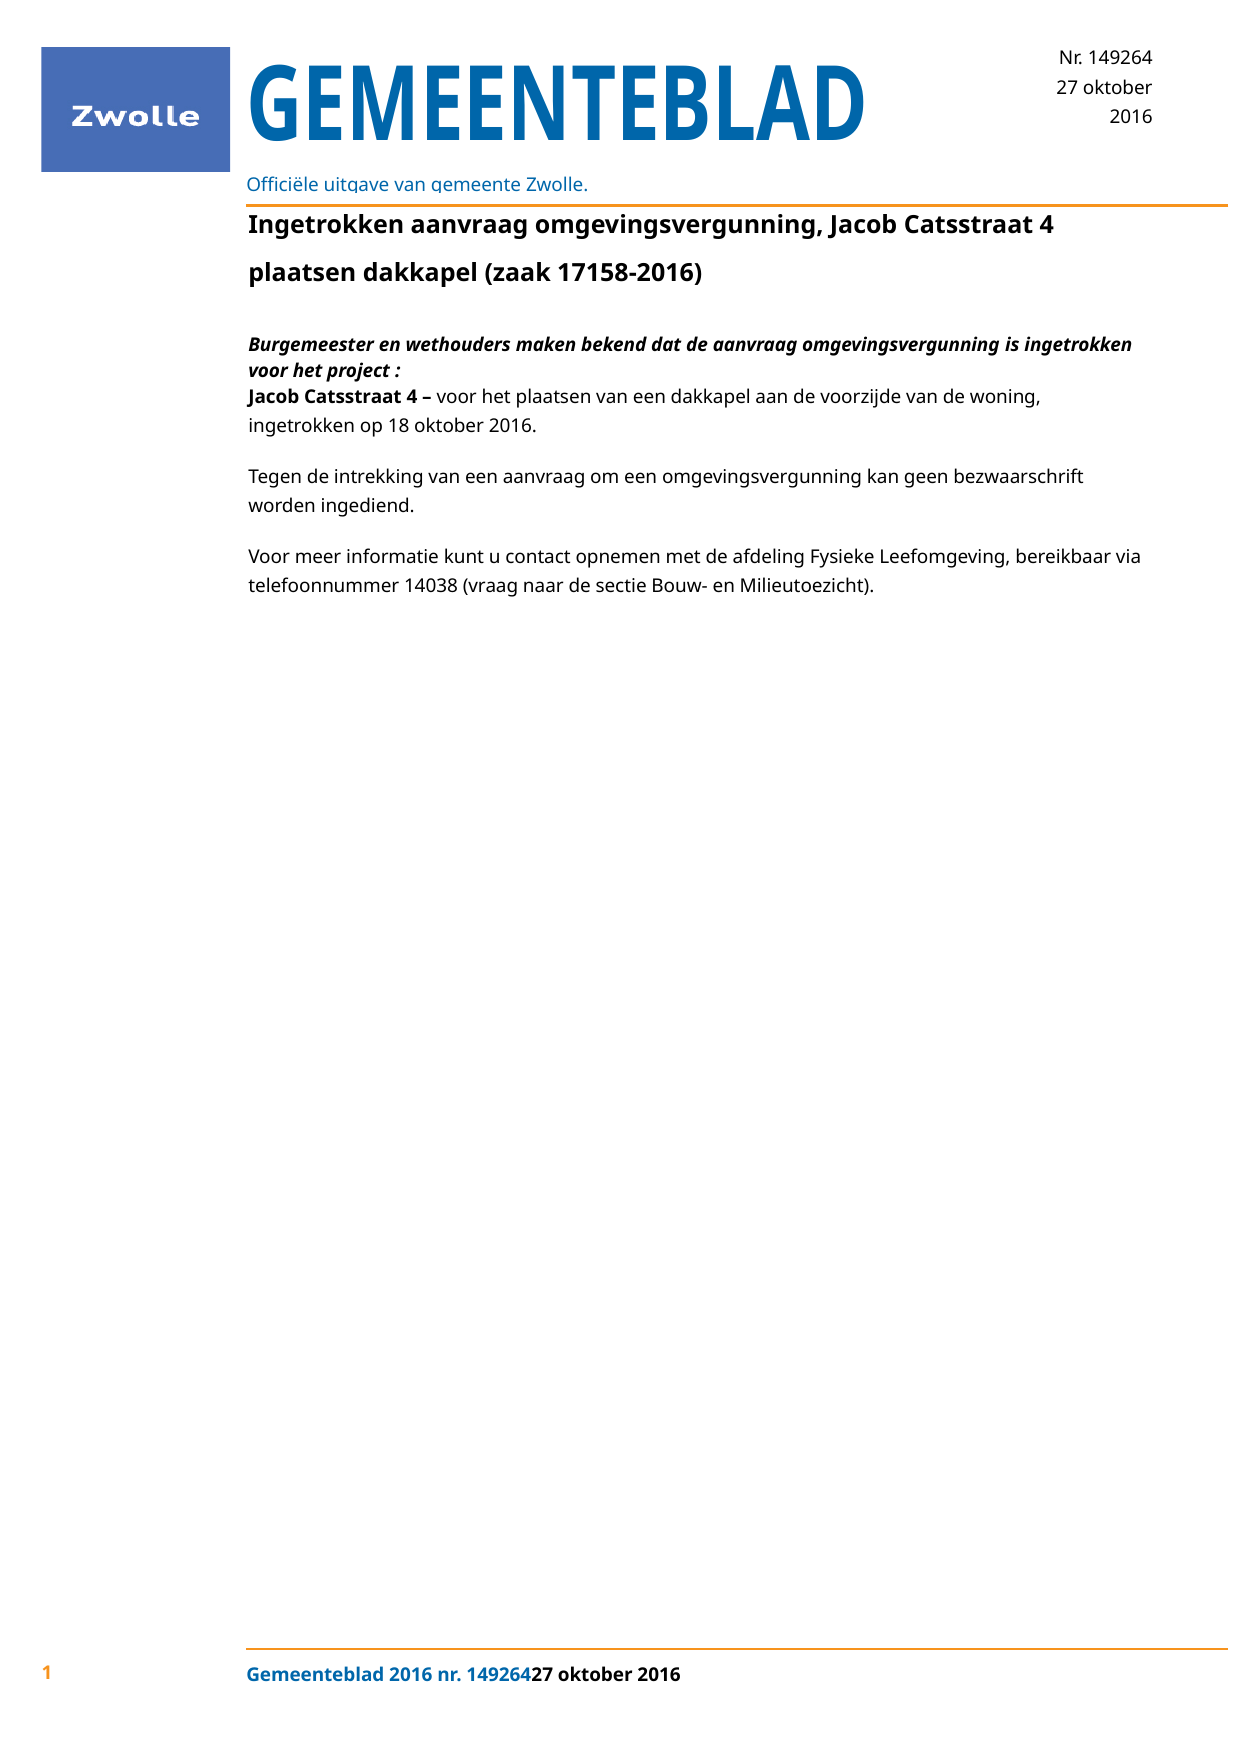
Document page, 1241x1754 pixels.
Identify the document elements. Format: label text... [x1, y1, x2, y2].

text Burgemeester en wethouders maken bekend dat de aanvraag omgevingsvergunning is ingetrokken voor het project : [248, 331, 1152, 383]
text Jacob Catsstraat 4 – voor het plaatsen van een dakkapel aan de voorzijde van de woning, ingetrokken op 18 oktober 2016. [248, 383, 1152, 438]
text Voor meer informatie kunt u contact opnemen met de afdeling Fysieke Leefomgeving, bereikbaar via telefoonnummer 14038 (vraag naar de sectie Bouw- en Milieutoezicht). [248, 543, 1152, 598]
text Ingetrokken aanvraag omgevingsvergunning, Jacob Catsstraat 4 plaatsen dakkapel (zaak 17158-2016) [248, 207, 1152, 288]
text Tegen de intrekking van een aanvraag om een omgevingsvergunning kan geen bezwaarschrift worden ingediend. [248, 463, 1152, 518]
picture [41, 47, 231, 172]
